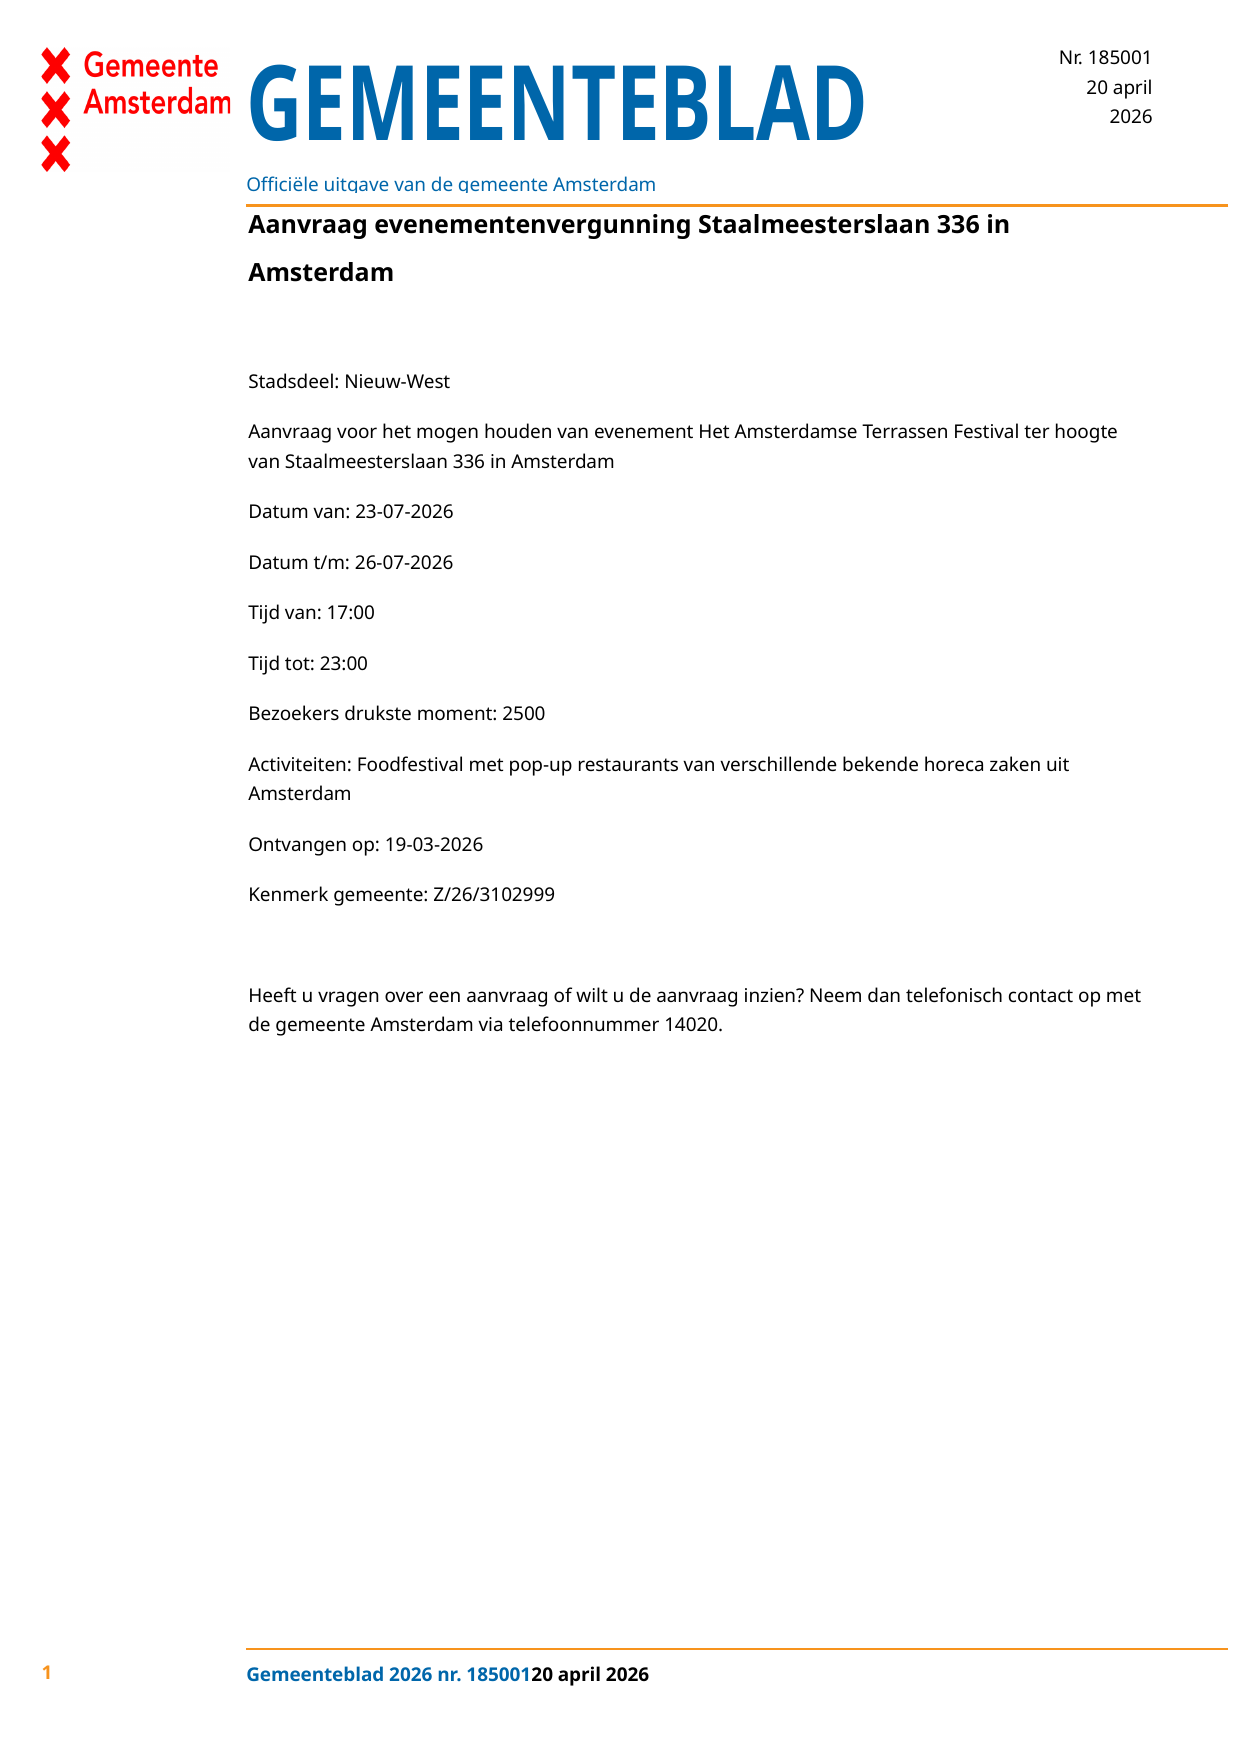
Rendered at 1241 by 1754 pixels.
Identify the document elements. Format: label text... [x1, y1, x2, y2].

text Datum van: 23-07-2026 [248, 499, 1152, 524]
text Bezoekers drukste moment: 2500 [248, 700, 1152, 726]
text Aanvraag voor het mogen houden van evenement Het Amsterdamse Terrassen Festival ter hoogte van Staalmeesterslaan 336 in Amsterdam [248, 419, 1152, 474]
picture [41, 47, 231, 172]
text Heeft u vragen over een aanvraag of wilt u de aanvraag inzien? Neem dan telefonisch contact op met de gemeente Amsterdam via telefoonnummer 14020. [248, 982, 1152, 1037]
text Aanvraag evenementenvergunning Staalmeesterslaan 336 in Amsterdam [248, 207, 1152, 288]
text Activiteiten: Foodfestival met pop-up restaurants van verschillende bekende horeca zaken uit Amsterdam [248, 751, 1152, 806]
text Tijd tot: 23:00 [248, 650, 1152, 676]
text Tijd van: 17:00 [248, 599, 1152, 625]
text Kenmerk gemeente: Z/26/3102999 [248, 881, 1152, 907]
text Datum t/m: 26-07-2026 [248, 549, 1152, 575]
text Stadsdeel: Nieuw-West [248, 368, 1152, 394]
text Ontvangen op: 19-03-2026 [248, 831, 1152, 857]
